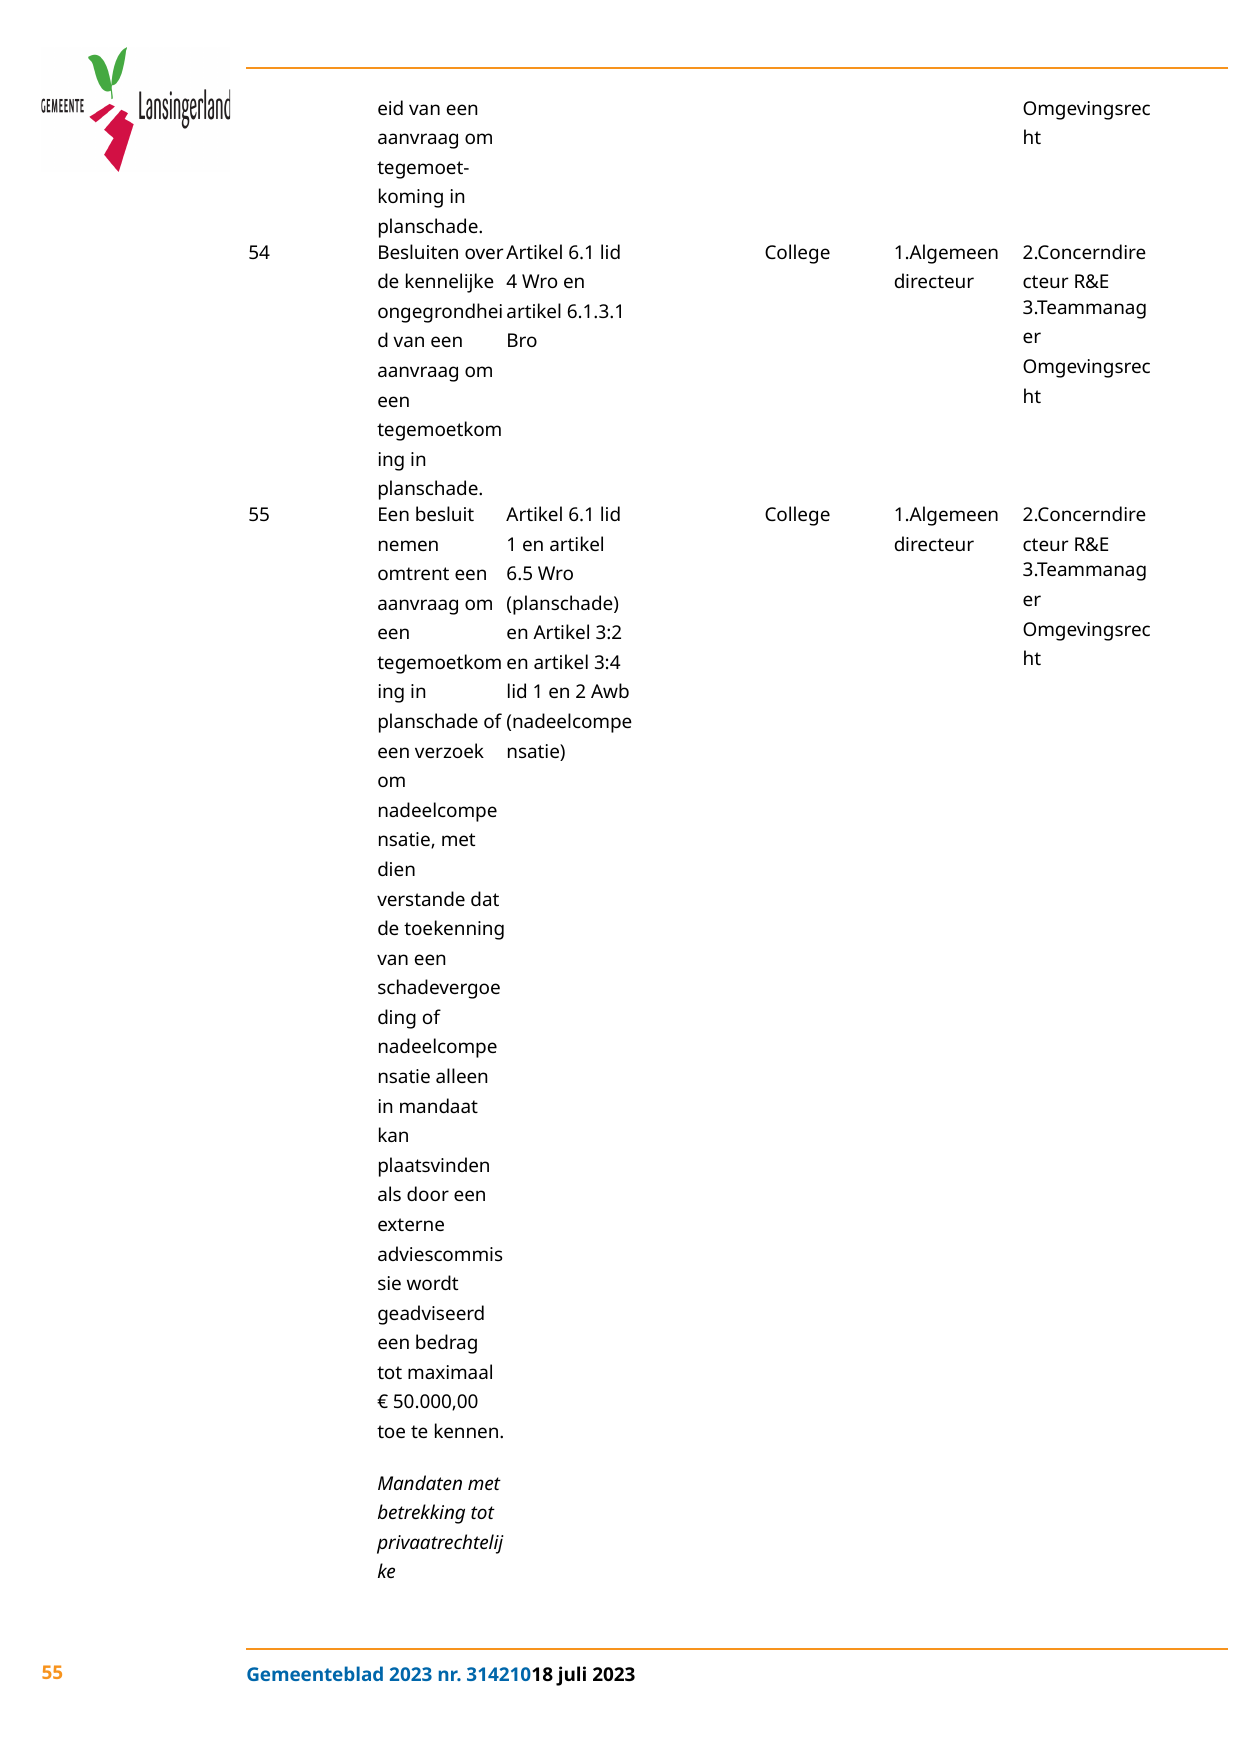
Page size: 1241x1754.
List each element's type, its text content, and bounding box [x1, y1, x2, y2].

table_cell Artikel 6.1 lid 1 en artikel 6.5 Wro (planschade) en Artikel 3:2 en artikel 3:4 lid 1 en 2 Awb (nadeelcompensatie) [506, 501, 635, 1444]
table_cell [377, 1444, 506, 1470]
table_cell [248, 1470, 377, 1584]
table_cell 55 [248, 501, 377, 1444]
table_cell eid van een aanvraag om tegemoet-koming in planschade. [377, 95, 506, 239]
table_cell [635, 501, 764, 1444]
table_cell Omgevingsrecht [1023, 95, 1152, 239]
table_cell [248, 95, 377, 239]
table_cell [635, 95, 764, 239]
table_cell College [764, 501, 893, 1444]
table_cell Mandaten met betrekking tot privaatrechtelijke [377, 1470, 506, 1584]
table_cell College [764, 239, 893, 501]
table_cell [764, 1444, 893, 1470]
table_cell [1023, 1444, 1152, 1470]
table_cell [248, 1444, 377, 1470]
table_cell [764, 95, 893, 239]
table_cell 3.Teammanager Omgevingsrecht [1023, 294, 1152, 501]
table_cell Besluiten over de kennelijke ongegrondheid van een aanvraag om een tegemoetkoming in planschade. [377, 239, 506, 501]
table_cell [764, 1470, 893, 1584]
table_cell [894, 95, 1022, 239]
table_cell Artikel 6.1 lid 4 Wro en artikel 6.1.3.1 Bro [506, 239, 635, 501]
table_cell [894, 1444, 1022, 1470]
table_cell [635, 1470, 764, 1584]
table_cell [894, 1470, 1022, 1584]
table_cell 54 [248, 239, 377, 501]
table_cell 3.Teammanager Omgevingsrecht [1023, 557, 1152, 1444]
picture [41, 47, 231, 172]
table_cell 2.Concerndirecteur R&E [1023, 239, 1152, 294]
table_cell [635, 239, 764, 501]
table_cell [635, 1444, 764, 1470]
table_cell [1023, 1470, 1152, 1584]
table_cell [506, 1470, 635, 1584]
table_cell 1.Algemeen directeur [894, 239, 1022, 501]
table_cell [506, 95, 635, 239]
table_cell [506, 1444, 635, 1470]
table_cell Een besluit nemen omtrent een aanvraag om een tegemoetkoming in planschade of een verzoek om nadeelcompensatie, met dien verstande dat de toekenning van een schadevergoeding of nadeelcompensatie alleen in mandaat kan plaatsvinden als door een externe adviescommissie wordt geadviseerd een bedrag tot maximaal € 50.000,00 toe te kennen. [377, 501, 506, 1444]
table_cell 1.Algemeen directeur [894, 501, 1022, 1444]
table_cell 2.Concerndirecteur R&E [1023, 501, 1152, 557]
